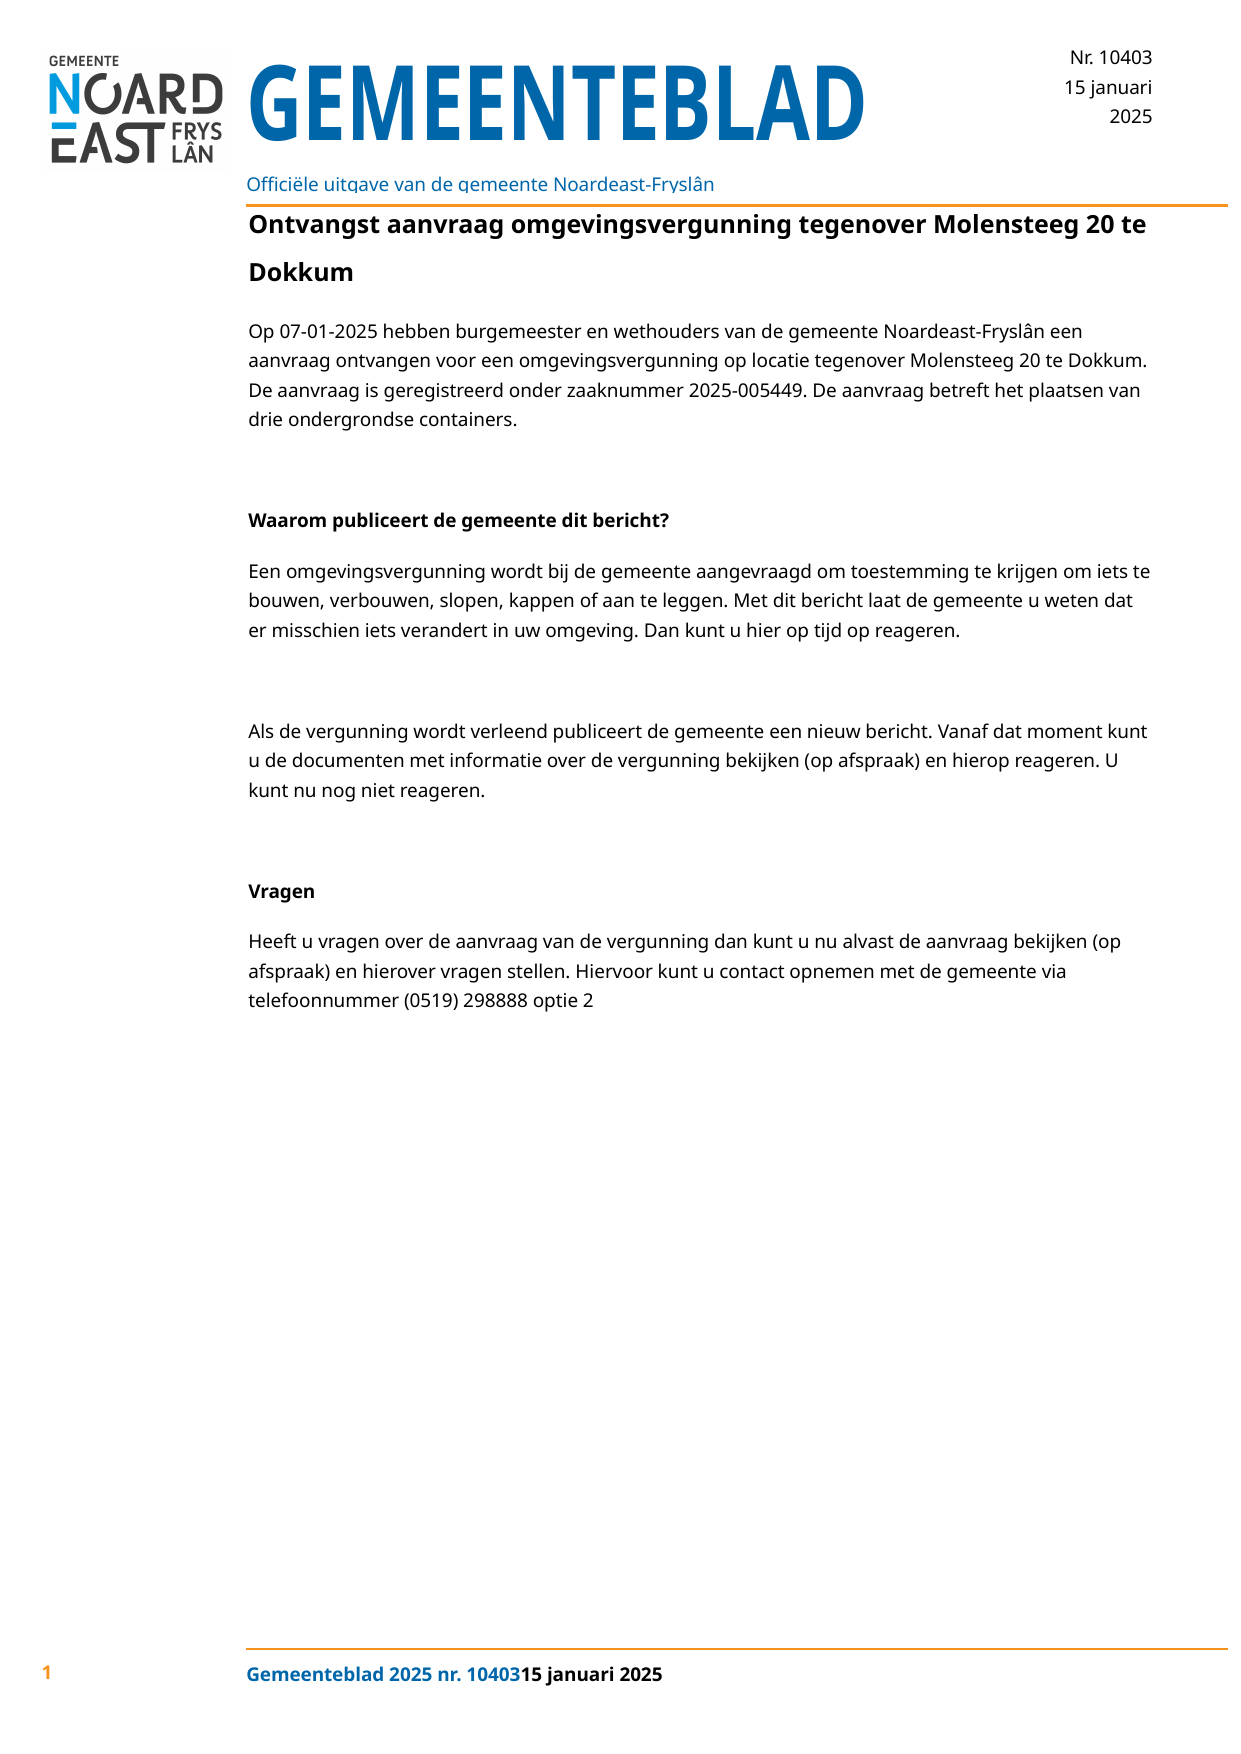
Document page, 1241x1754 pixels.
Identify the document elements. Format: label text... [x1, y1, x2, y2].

text Waarom publiceert de gemeente dit bericht? [248, 507, 1152, 533]
text Als de vergunning wordt verleend publiceert de gemeente een nieuw bericht. Vanaf dat moment kunt u de documenten met informatie over de vergunning bekijken (op afspraak) en hierop reageren. U kunt nu nog niet reageren. [248, 718, 1152, 803]
text Heeft u vragen over de aanvraag van de vergunning dan kunt u nu alvast de aanvraag bekijken (op afspraak) en hierover vragen stellen. Hiervoor kunt u contact opnemen met de gemeente via telefoonnummer (0519) 298888 optie 2 [248, 928, 1152, 1013]
text Een omgevingsvergunning wordt bij de gemeente aangevraagd om toestemming te krijgen om iets te bouwen, verbouwen, slopen, kappen of aan te leggen. Met dit bericht laat de gemeente u weten dat er misschien iets verandert in uw omgeving. Dan kunt u hier op tijd op reageren. [248, 558, 1152, 643]
text Ontvangst aanvraag omgevingsvergunning tegenover Molensteeg 20 te Dokkum [248, 207, 1152, 288]
text Vragen [248, 878, 1152, 904]
text Op 07-01-2025 hebben burgemeester en wethouders van de gemeente Noardeast-Fryslân een aanvraag ontvangen voor een omgevingsvergunning op locatie tegenover Molensteeg 20 te Dokkum. De aanvraag is geregistreerd onder zaaknummer 2025-005449. De aanvraag betreft het plaatsen van drie ondergrondse containers. [248, 318, 1152, 432]
picture [41, 47, 231, 172]
